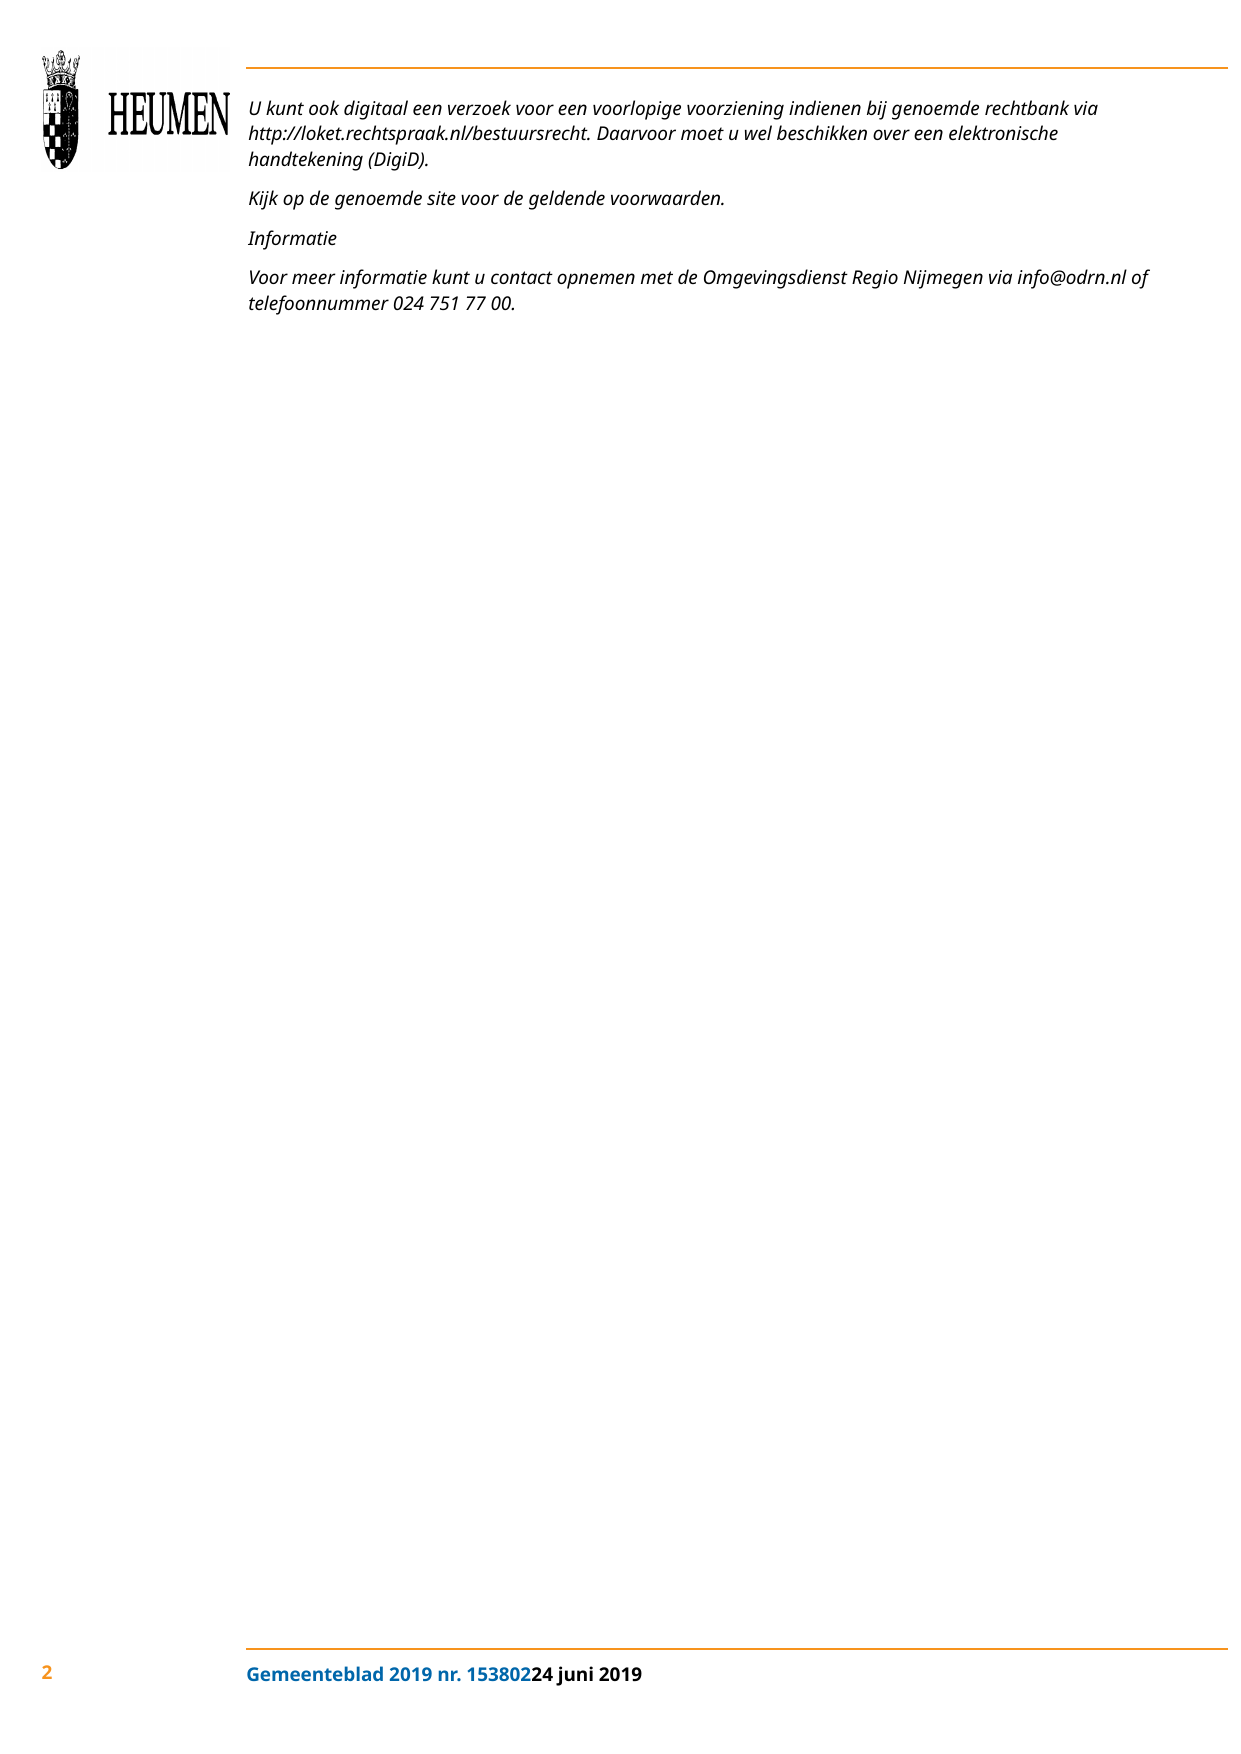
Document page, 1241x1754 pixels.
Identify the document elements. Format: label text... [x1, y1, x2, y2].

text U kunt ook digitaal een verzoek voor een voorlopige voorziening indienen bij genoemde rechtbank via http://loket.rechtspraak.nl/bestuursrecht. Daarvoor moet u wel beschikken over een elektronische handtekening (DigiD). [248, 95, 1152, 172]
text Kijk op de genoemde site voor de geldende voorwaarden. [248, 186, 1152, 211]
picture [41, 47, 231, 172]
text Informatie [248, 225, 1152, 251]
text Voor meer informatie kunt u contact opnemen met de Omgevingsdienst Regio Nijmegen via info@odrn.nl of telefoonnummer 024 751 77 00. [248, 264, 1152, 316]
